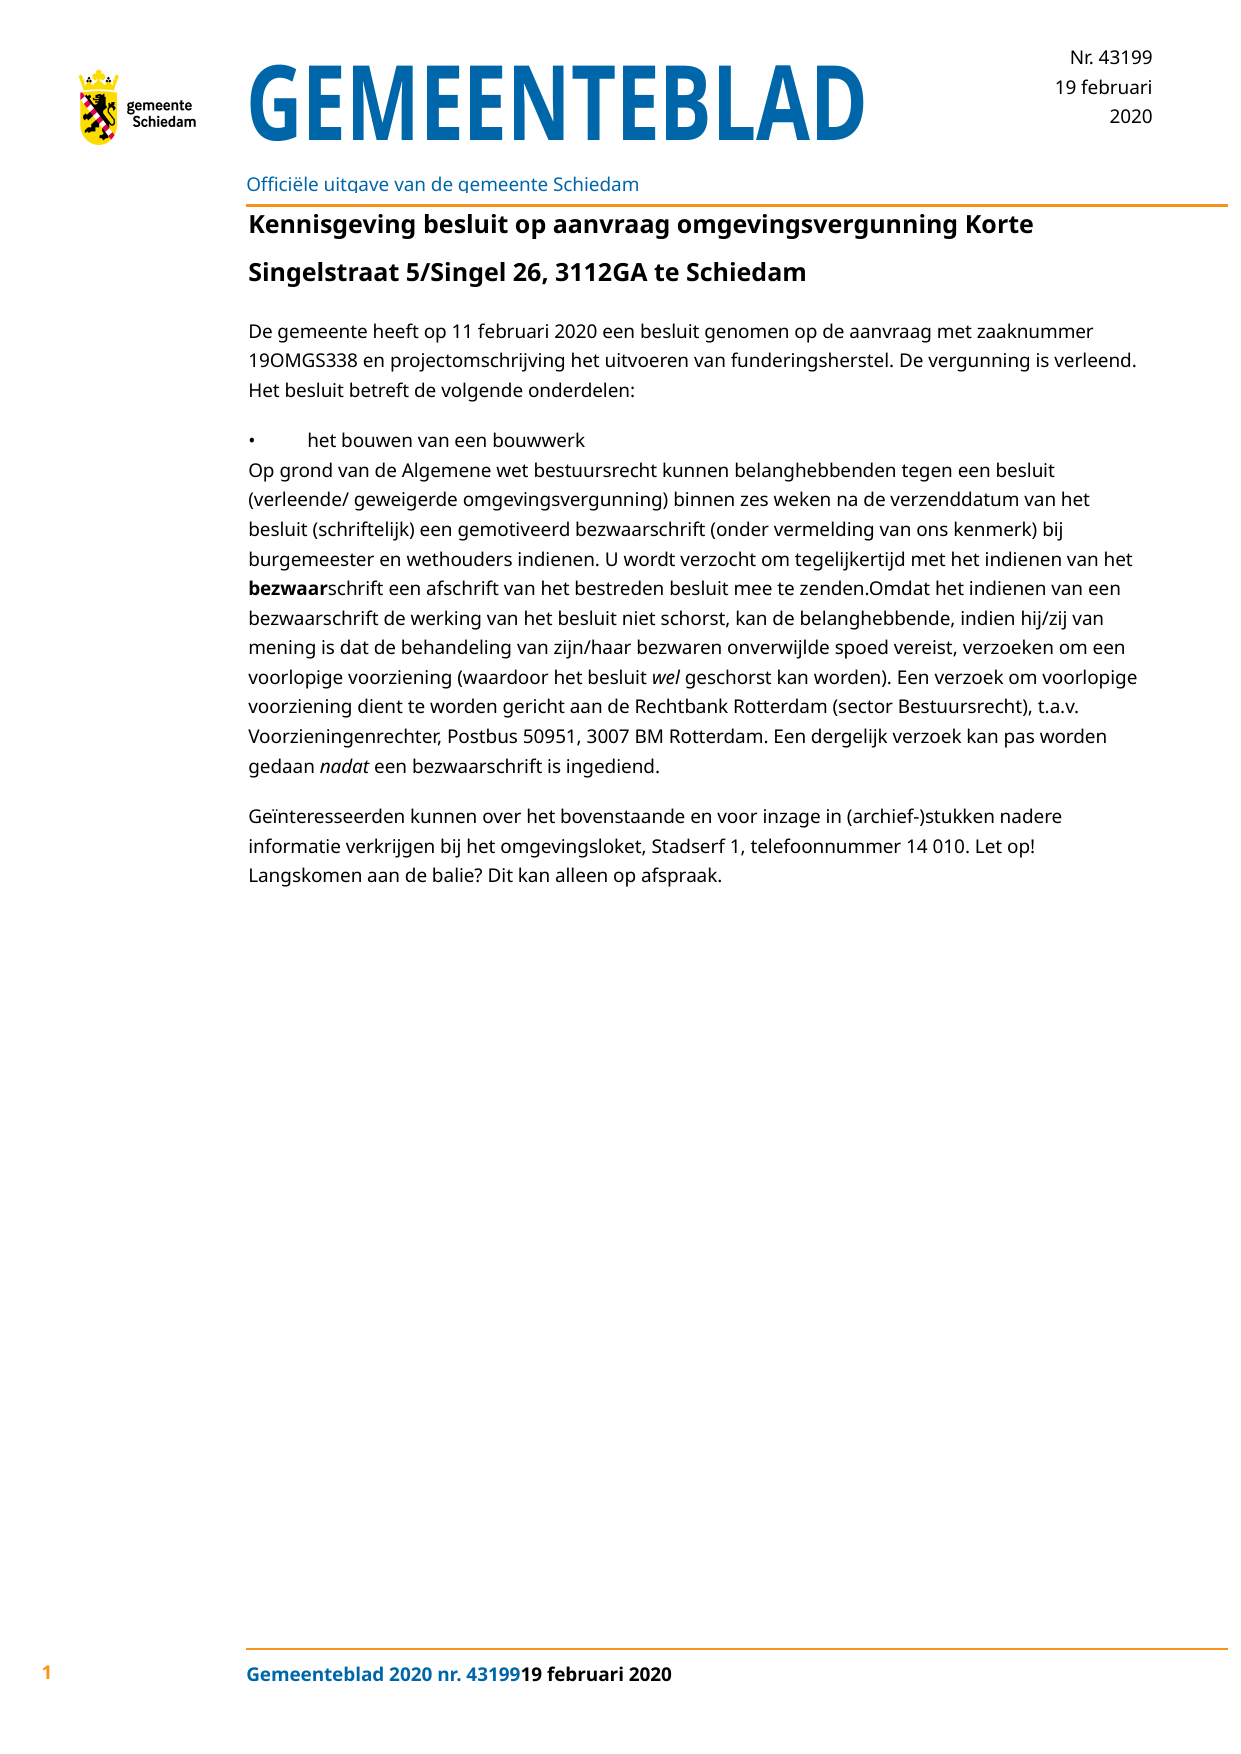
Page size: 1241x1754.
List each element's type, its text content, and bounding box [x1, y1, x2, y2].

picture [41, 47, 231, 172]
text Kennisgeving besluit op aanvraag omgevingsvergunning Korte Singelstraat 5/Singel 26, 3112GA te Schiedam [248, 207, 1152, 288]
text Geïnteresseerden kunnen over het bovenstaande en voor inzage in (archief-)stukken nadere informatie verkrijgen bij het omgevingsloket, Stadserf 1, telefoonnummer 14 010. Let op! Langskomen aan de balie? Dit kan alleen op afspraak. [248, 803, 1152, 888]
list het bouwen van een bouwwerk [248, 427, 1152, 453]
text De gemeente heeft op 11 februari 2020 een besluit genomen op de aanvraag met zaaknummer 19OMGS338 en projectomschrijving het uitvoeren van funderingsherstel. De vergunning is verleend. Het besluit betreft de volgende onderdelen: [248, 318, 1152, 403]
text Op grond van de Algemene wet bestuursrecht kunnen belanghebbenden tegen een besluit (verleende/ geweigerde omgevingsvergunning) binnen zes weken na de verzenddatum van het besluit (schriftelijk) een gemotiveerd bezwaarschrift (onder vermelding van ons kenmerk) bij burgemeester en wethouders indienen. U wordt verzocht om tegelijkertijd met het indienen van het bezwaarschrift een afschrift van het bestreden besluit mee te zenden.Omdat het indienen van een bezwaarschrift de werking van het besluit niet schorst, kan de belanghebbende, indien hij/zij van mening is dat de behandeling van zijn/haar bezwaren onverwijlde spoed vereist, verzoeken om een voorlopige voorziening (waardoor het besluit wel geschorst kan worden). Een verzoek om voorlopige voorziening dient te worden gericht aan de Rechtbank Rotterdam (sector Bestuursrecht), t.a.v. Voorzieningenrechter, Postbus 50951, 3007 BM Rotterdam. Een dergelijk verzoek kan pas worden gedaan nadat een bezwaarschrift is ingediend. [248, 457, 1152, 779]
